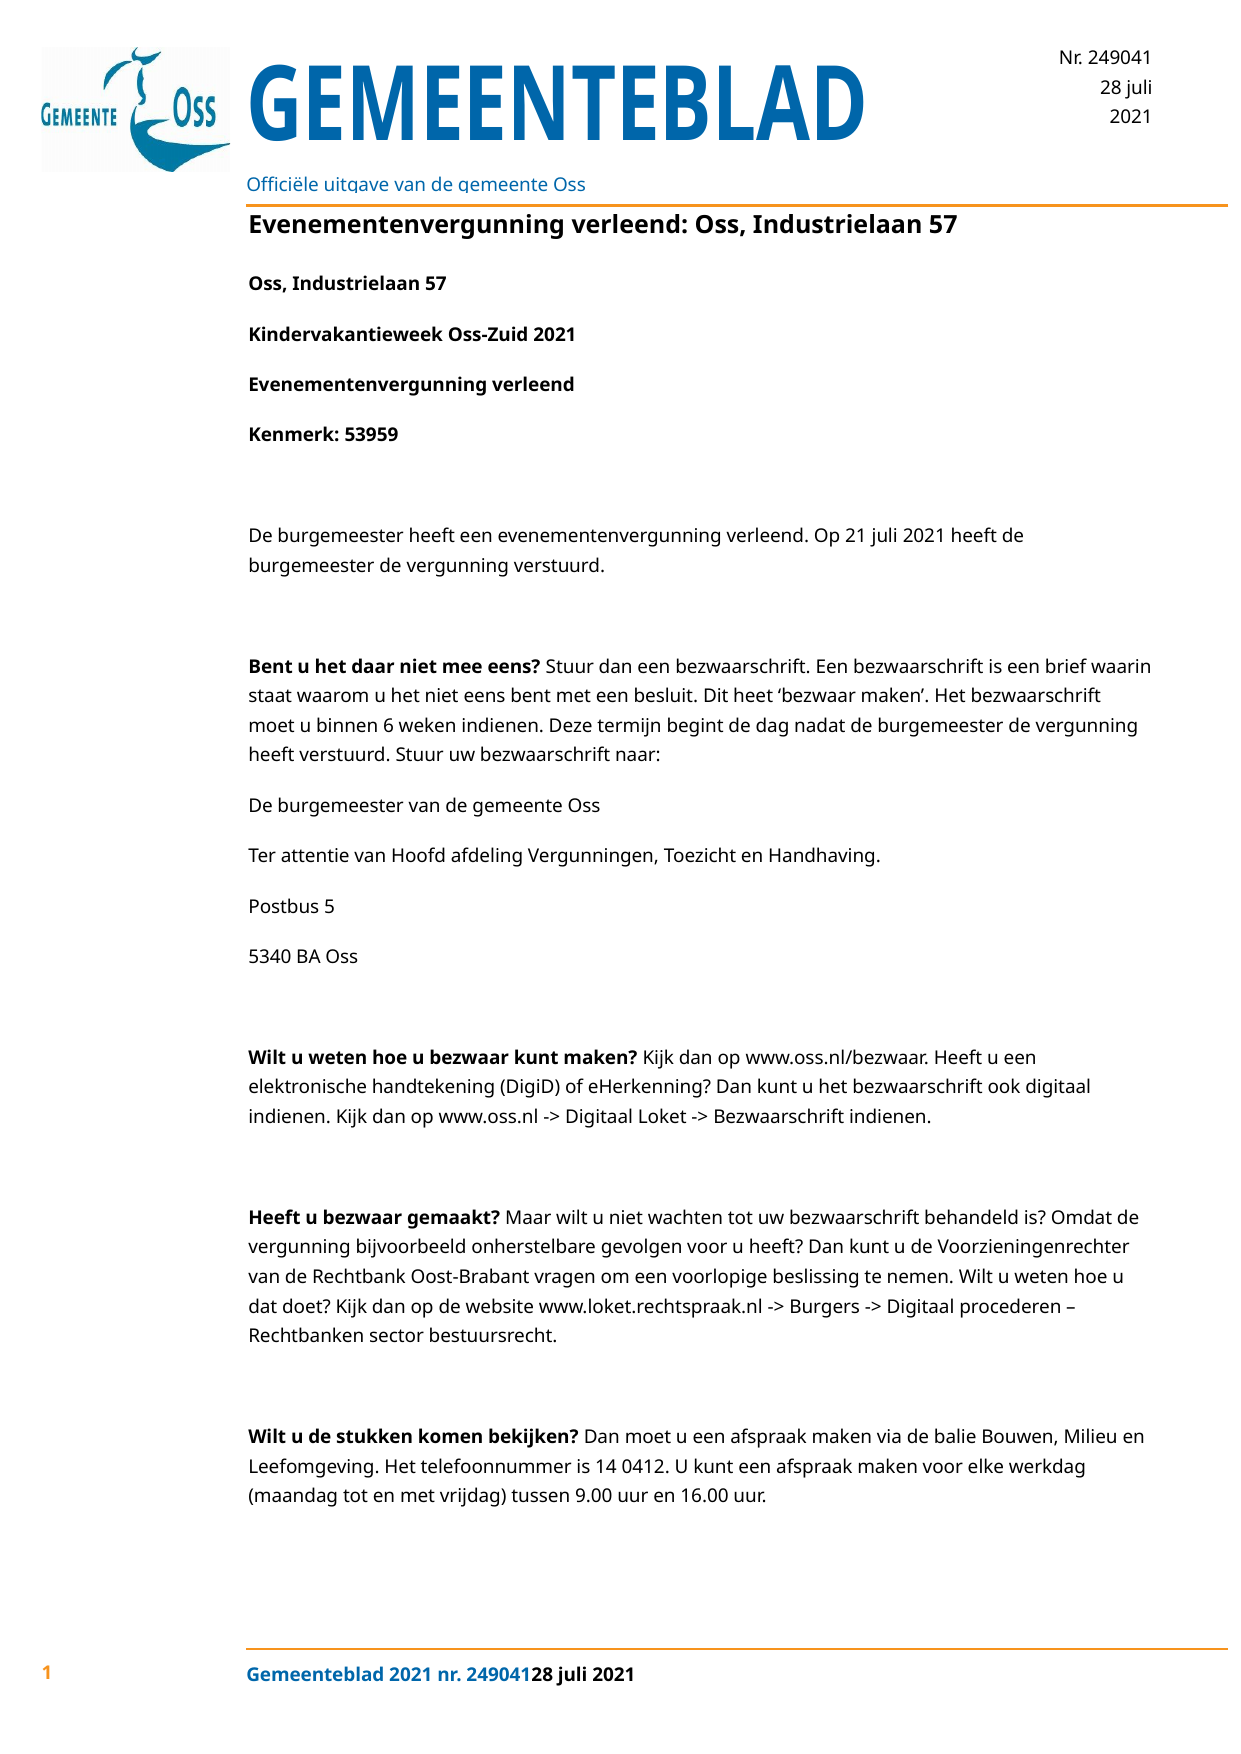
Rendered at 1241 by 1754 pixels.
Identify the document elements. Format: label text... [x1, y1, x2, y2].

text De burgemeester heeft een evenementenvergunning verleend. Op 21 juli 2021 heeft de burgemeester de vergunning verstuurd. [248, 522, 1152, 578]
text Evenementenvergunning verleend: Oss, Industrielaan 57 [248, 207, 1152, 241]
text Oss, Industrielaan 57 [248, 270, 1152, 296]
text Wilt u weten hoe u bezwaar kunt maken? Kijk dan op www.oss.nl/bezwaar. Heeft u een elektronische handtekening (DigiD) of eHerkenning? Dan kunt u het bezwaarschrift ook digitaal indienen. Kijk dan op www.oss.nl -> Digitaal Loket -> Bezwaarschrift indienen. [248, 1044, 1152, 1129]
text De burgemeester van de gemeente Oss [248, 792, 1152, 818]
text Wilt u de stukken komen bekijken? Dan moet u een afspraak maken via de balie Bouwen, Milieu en Leefomgeving. Het telefoonnummer is 14 0412. U kunt een afspraak maken voor elke werkdag (maandag tot en met vrijdag) tussen 9.00 uur en 16.00 uur. [248, 1423, 1152, 1508]
text Heeft u bezwaar gemaakt? Maar wilt u niet wachten tot uw bezwaarschrift behandeld is? Omdat de vergunning bijvoorbeeld onherstelbare gevolgen voor u heeft? Dan kunt u de Voorzieningenrechter van de Rechtbank Oost-Brabant vragen om een voorlopige beslissing te nemen. Wilt u weten hoe u dat doet? Kijk dan op de website www.loket.rechtspraak.nl -> Burgers -> Digitaal procederen – Rechtbanken sector bestuursrecht. [248, 1204, 1152, 1348]
text Bent u het daar niet mee eens? Stuur dan een bezwaarschrift. Een bezwaarschrift is een brief waarin staat waarom u het niet eens bent met een besluit. Dit heet ‘bezwaar maken’. Het bezwaarschrift moet u binnen 6 weken indienen. Deze termijn begint de dag nadat de burgemeester de vergunning heeft verstuurd. Stuur uw bezwaarschrift naar: [248, 653, 1152, 767]
text Postbus 5 [248, 893, 1152, 918]
text 5340 BA Oss [248, 943, 1152, 969]
text Ter attentie van Hoofd afdeling Vergunningen, Toezicht en Handhaving. [248, 842, 1152, 868]
text Evenementenvergunning verleend [248, 371, 1152, 397]
picture [41, 47, 231, 172]
text Kindervakantieweek Oss-Zuid 2021 [248, 321, 1152, 346]
text Kenmerk: 53959 [248, 422, 1152, 447]
